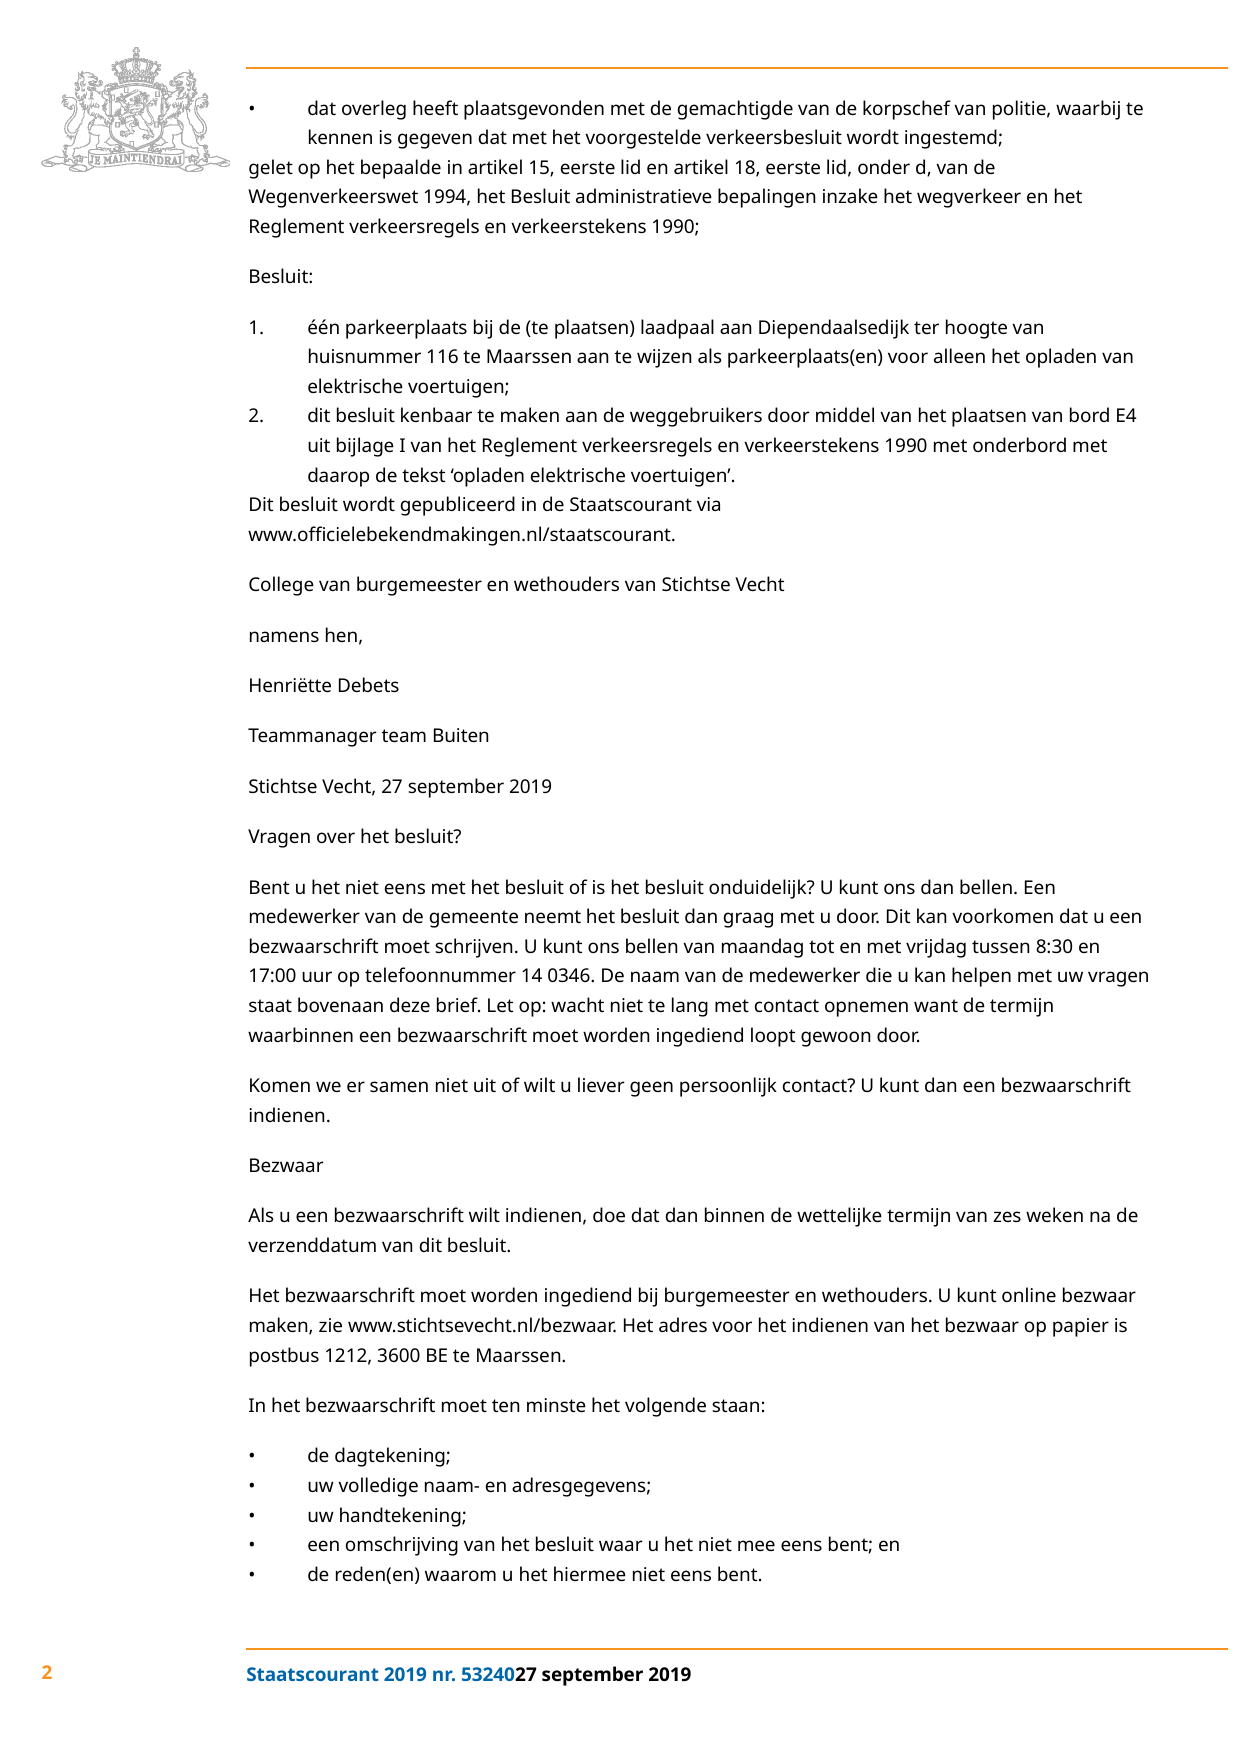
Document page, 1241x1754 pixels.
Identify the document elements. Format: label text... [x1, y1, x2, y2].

text Stichtse Vecht, 27 september 2019 [248, 773, 1152, 799]
text Henriëtte Debets [248, 672, 1152, 698]
text College van burgemeester en wethouders van Stichtse Vecht [248, 571, 1152, 597]
list dat overleg heeft plaatsgevonden met de gemachtigde van de korpschef van politie, waarbij te kennen is gegeven dat met het voorgestelde verkeersbesluit wordt ingestemd; [248, 95, 1152, 150]
list een omschrijving van het besluit waar u het niet mee eens bent; en [248, 1531, 1152, 1557]
text Vragen over het besluit? [248, 823, 1152, 849]
picture [41, 47, 231, 172]
text In het bezwaarschrift moet ten minste het volgende staan: [248, 1392, 1152, 1418]
list de dagtekening; [248, 1443, 1152, 1468]
text Komen we er samen niet uit of wilt u liever geen persoonlijk contact? U kunt dan een bezwaarschrift indienen. [248, 1072, 1152, 1128]
text Dit besluit wordt gepubliceerd in de Staatscourant via www.officielebekendmakingen.nl/staatscourant. [248, 491, 1152, 547]
text Het bezwaarschrift moet worden ingediend bij burgemeester en wethouders. U kunt online bezwaar maken, zie www.stichtsevecht.nl/bezwaar. Het adres voor het indienen van het bezwaar op papier is postbus 1212, 3600 BE te Maarssen. [248, 1283, 1152, 1368]
text Bezwaar [248, 1152, 1152, 1178]
text Teammanager team Buiten [248, 723, 1152, 748]
text Als u een bezwaarschrift wilt indienen, doe dat dan binnen de wettelijke termijn van zes weken na de verzenddatum van dit besluit. [248, 1203, 1152, 1258]
text Bent u het niet eens met het besluit of is het besluit onduidelijk? U kunt ons dan bellen. Een medewerker van de gemeente neemt het besluit dan graag met u door. Dit kan voorkomen dat u een bezwaarschrift moet schrijven. U kunt ons bellen van maandag tot en met vrijdag tussen 8:30 en 17:00 uur op telefoonnummer 14 0346. De naam van de medewerker die u kan helpen met uw vragen staat bovenaan deze brief. Let op: wacht niet te lang met contact opnemen want de termijn waarbinnen een bezwaarschrift moet worden ingediend loopt gewoon door. [248, 874, 1152, 1048]
list uw volledige naam- en adresgegevens; [248, 1472, 1152, 1498]
list de reden(en) waarom u het hiermee niet eens bent. [248, 1561, 1152, 1587]
text Besluit: [248, 263, 1152, 289]
text namens hen, [248, 622, 1152, 648]
list uw handtekening; [248, 1502, 1152, 1528]
list dit besluit kenbaar te maken aan de weggebruikers door middel van het plaatsen van bord E4 uit bijlage I van het Reglement verkeersregels en verkeerstekens 1990 met onderbord met daarop de tekst ‘opladen elektrische voertuigen’. [248, 403, 1152, 488]
text gelet op het bepaalde in artikel 15, eerste lid en artikel 18, eerste lid, onder d, van de Wegenverkeerswet 1994, het Besluit administratieve bepalingen inzake het wegverkeer en het Reglement verkeersregels en verkeerstekens 1990; [248, 154, 1152, 239]
list één parkeerplaats bij de (te plaatsen) laadpaal aan Diependaalsedijk ter hoogte van huisnummer 116 te Maarssen aan te wijzen als parkeerplaats(en) voor alleen het opladen van elektrische voertuigen; [248, 314, 1152, 399]
